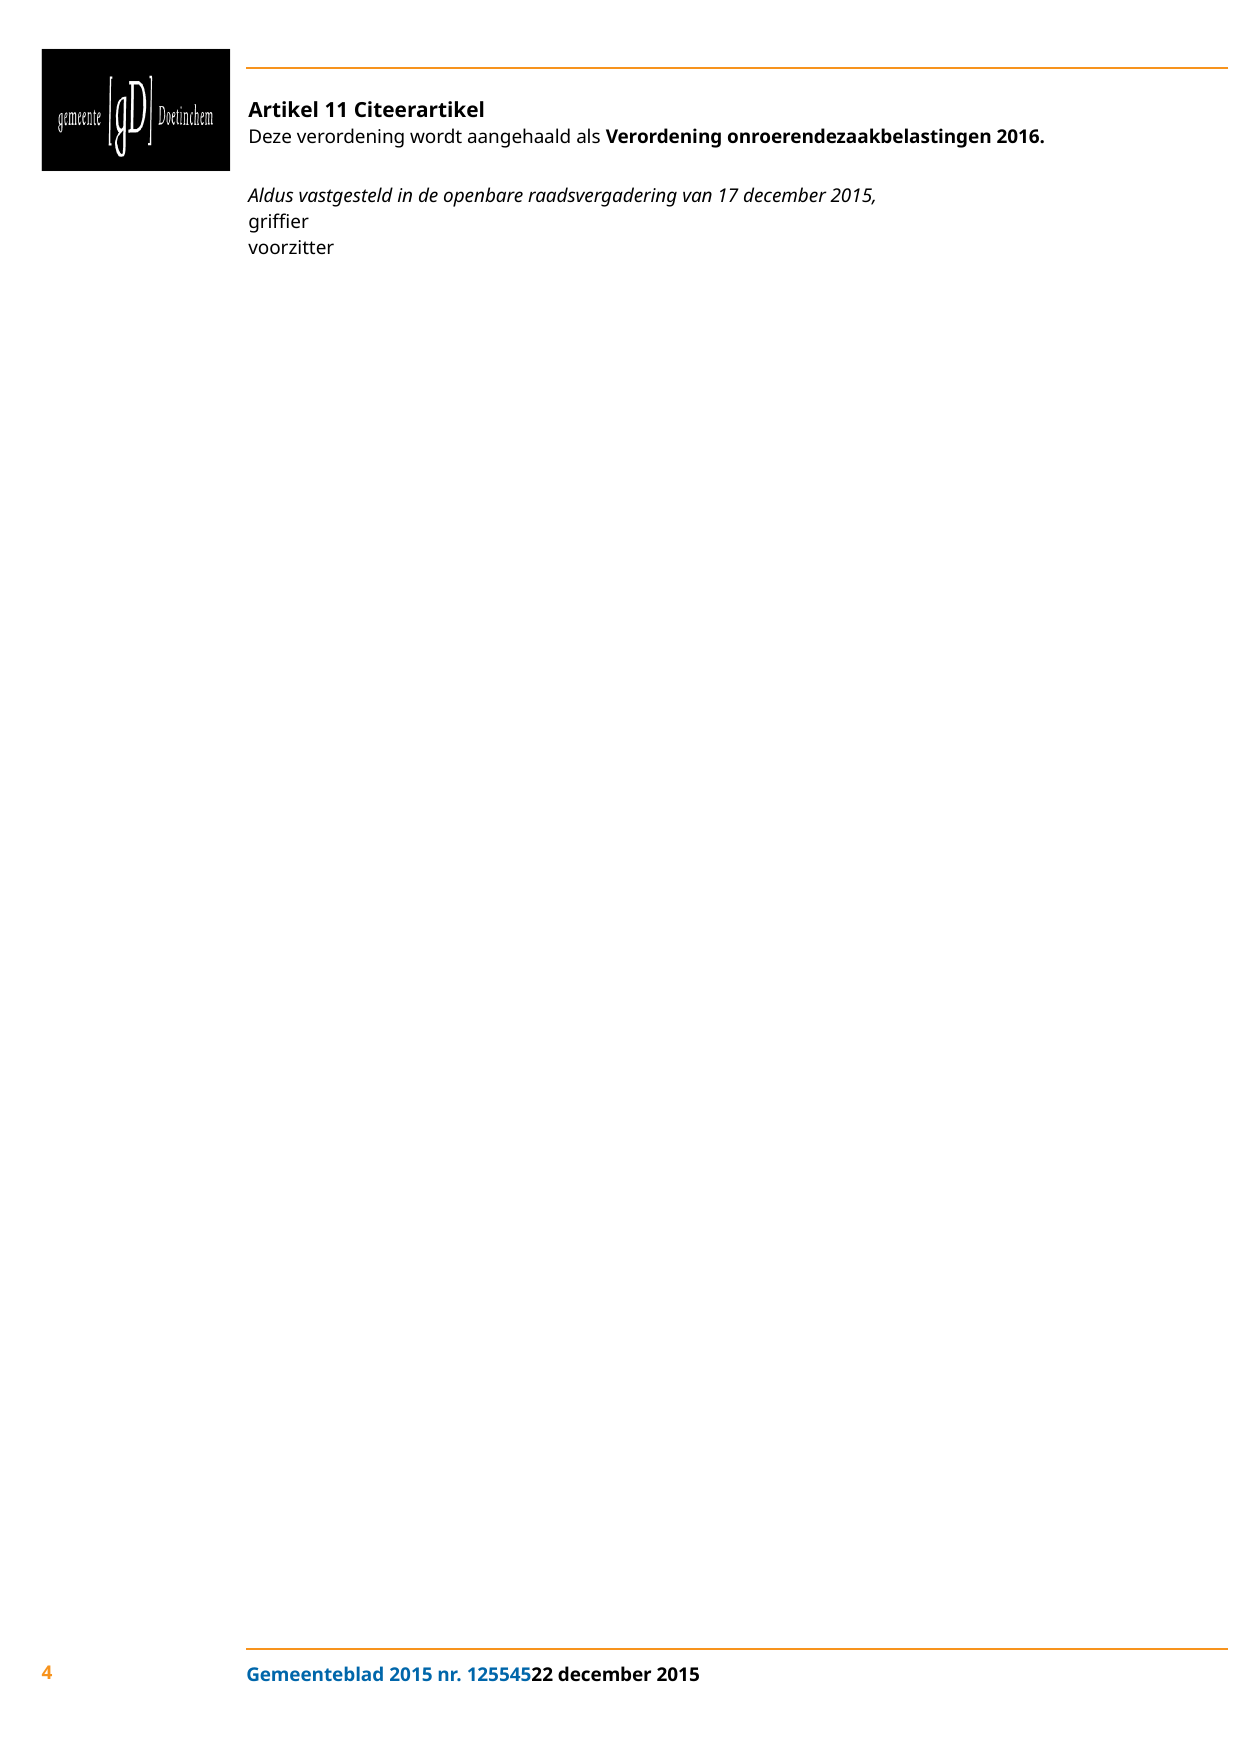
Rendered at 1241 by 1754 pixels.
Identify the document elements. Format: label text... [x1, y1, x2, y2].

text griffier [248, 208, 1152, 234]
text Deze verordening wordt aangehaald als Verordening onroerendezaakbelastingen 2016. [248, 123, 1152, 149]
text Aldus vastgesteld in de openbare raadsvergadering van 17 december 2015, [248, 182, 1152, 208]
text Artikel 11 Citeerartikel [248, 95, 1152, 123]
text voorzitter [248, 234, 1152, 259]
picture [41, 47, 231, 172]
